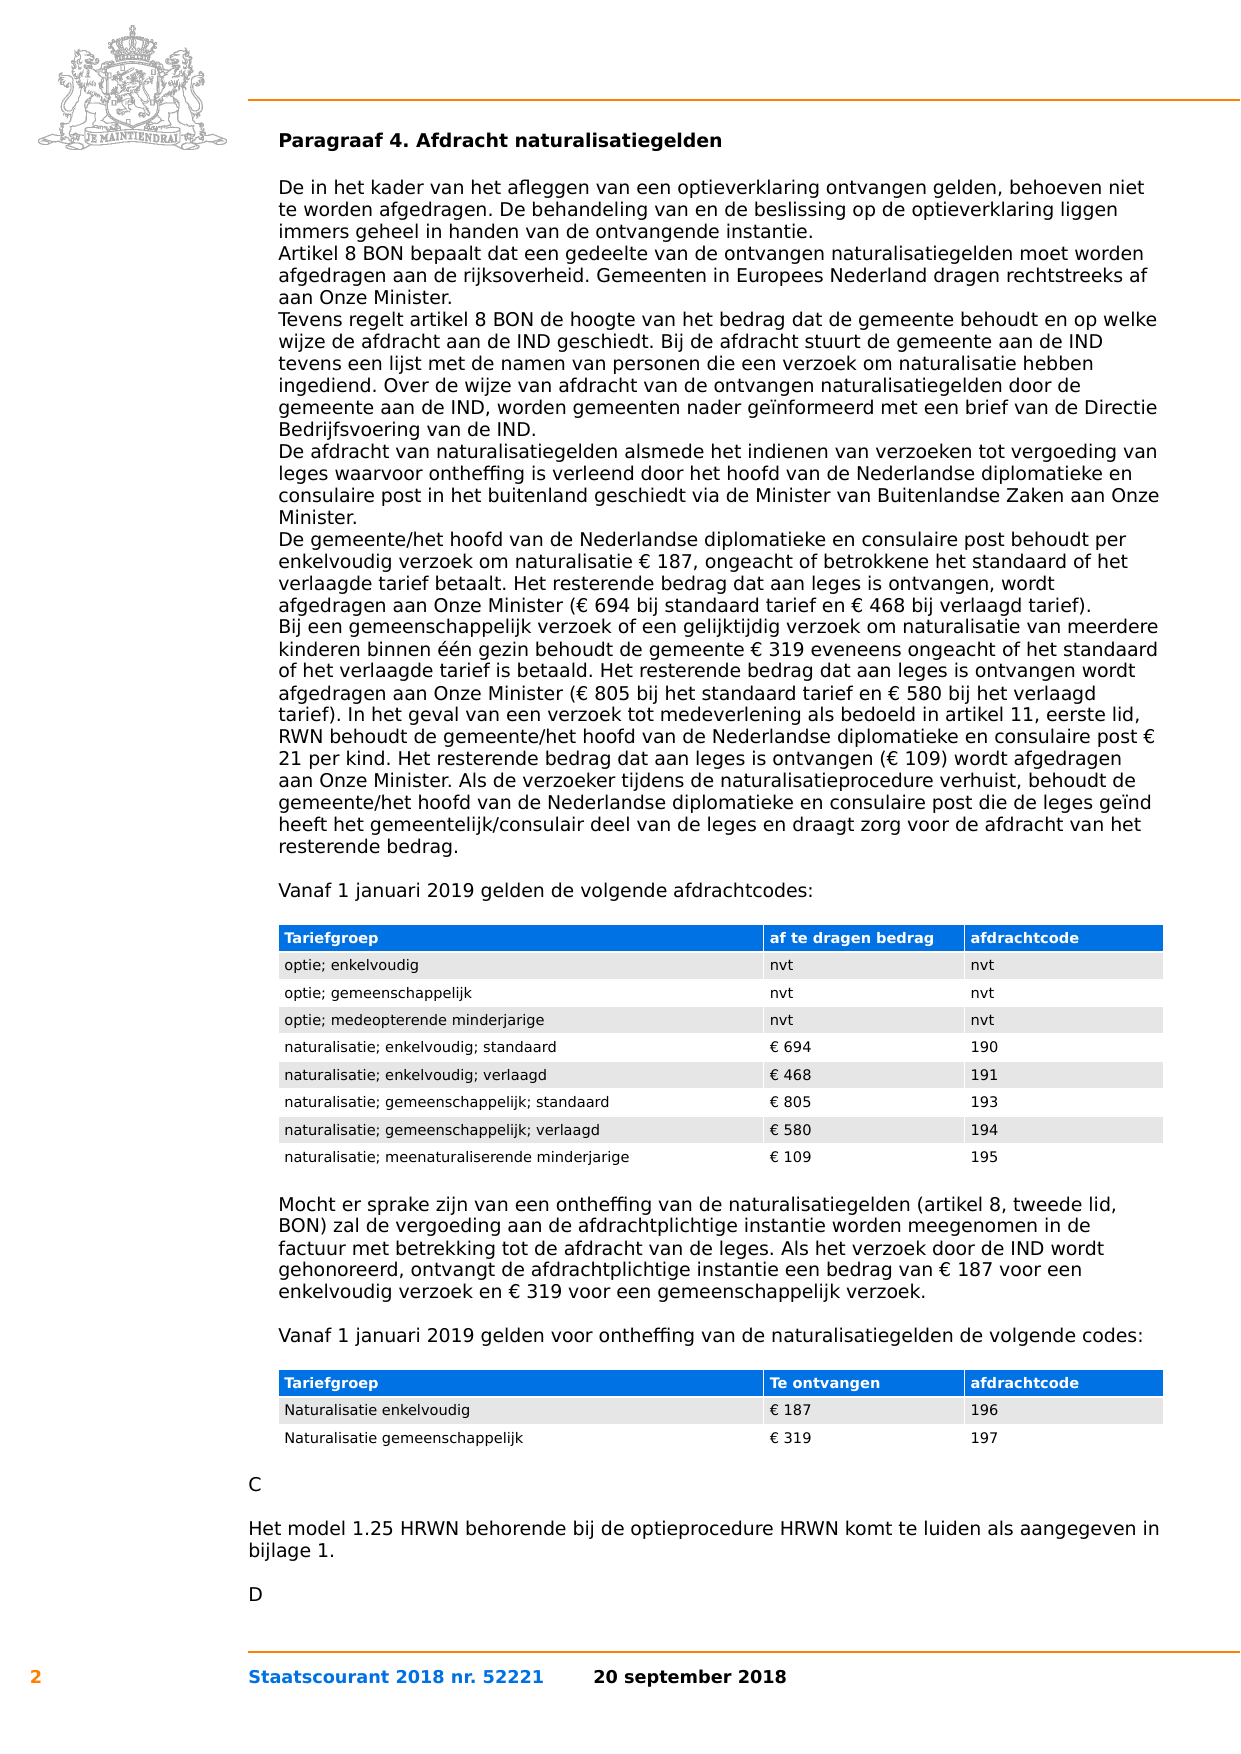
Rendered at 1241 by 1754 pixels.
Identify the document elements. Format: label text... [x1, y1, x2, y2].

table_cell nvt [764, 953, 964, 979]
table_header Tariefgroep [279, 1370, 763, 1396]
table_header afdrachtcode [965, 925, 1163, 951]
table_cell 195 [965, 1144, 1163, 1171]
table_cell naturalisatie; meenaturaliserende minderjarige [279, 1144, 763, 1171]
table_header af te dragen bedrag [764, 925, 964, 951]
table_cell nvt [965, 980, 1163, 1006]
table_cell nvt [764, 1007, 964, 1033]
table_cell Naturalisatie enkelvoudig [279, 1398, 763, 1424]
subtitle Paragraaf 4. Afdracht naturalisatiegelden [278, 130, 1163, 152]
picture [38, 25, 227, 150]
text De in het kader van het afleggen van een optieverklaring ontvangen gelden, behoeven niet te worden afgedragen. De behandeling van en de beslissing op de optieverklaring liggen immers geheel in handen van de ontvangende instantie. [278, 177, 1163, 243]
table_cell € 187 [764, 1398, 964, 1424]
text De gemeente/het hoofd van de Nederlandse diplomatieke en consulaire post behoudt per enkelvoudig verzoek om naturalisatie € 187, ongeacht of betrokkene het standaard of het verlaagde tarief betaalt. Het resterende bedrag dat aan leges is ontvangen, wordt afgedragen aan Onze Minister (€ 694 bij standaard tarief en € 468 bij verlaagd tarief). [278, 528, 1163, 616]
text C [248, 1474, 1163, 1496]
table_cell € 694 [764, 1035, 964, 1061]
table_cell € 580 [764, 1117, 964, 1143]
table_cell naturalisatie; enkelvoudig; verlaagd [279, 1062, 763, 1088]
text Het model 1.25 HRWN behorende bij de optieprocedure HRWN komt te luiden als aangegeven in bijlage 1. [248, 1518, 1163, 1562]
text Vanaf 1 januari 2019 gelden de volgende afdrachtcodes: [278, 880, 1163, 902]
text Artikel 8 BON bepaalt dat een gedeelte van de ontvangen naturalisatiegelden moet worden afgedragen aan de rijksoverheid. Gemeenten in Europees Nederland dragen rechtstreeks af aan Onze Minister. [278, 243, 1163, 309]
table_cell € 319 [764, 1425, 964, 1451]
table_cell 196 [965, 1398, 1163, 1424]
table_cell 197 [965, 1425, 1163, 1451]
table_cell Naturalisatie gemeenschappelijk [279, 1425, 763, 1451]
table_cell optie; gemeenschappelijk [279, 980, 763, 1006]
table_cell € 109 [764, 1144, 964, 1171]
table_cell 193 [965, 1089, 1163, 1116]
table_header Tariefgroep [279, 925, 763, 951]
table_cell 194 [965, 1117, 1163, 1143]
table_cell € 468 [764, 1062, 964, 1088]
text Mocht er sprake zijn van een ontheffing van de naturalisatiegelden (artikel 8, tweede lid, BON) zal de vergoeding aan de afdrachtplichtige instantie worden meegenomen in de factuur met betrekking tot de afdracht van de leges. Als het verzoek door de IND wordt gehonoreerd, ontvangt de afdrachtplichtige instantie een bedrag van € 187 voor een enkelvoudig verzoek en € 319 voor een gemeenschappelijk verzoek. [278, 1193, 1163, 1303]
table_cell optie; enkelvoudig [279, 953, 763, 979]
table_cell naturalisatie; gemeenschappelijk; verlaagd [279, 1117, 763, 1143]
table_cell 191 [965, 1062, 1163, 1088]
text De afdracht van naturalisatiegelden alsmede het indienen van verzoeken tot vergoeding van leges waarvoor ontheffing is verleend door het hoofd van de Nederlandse diplomatieke en consulaire post in het buitenland geschiedt via de Minister van Buitenlandse Zaken aan Onze Minister. [278, 441, 1163, 528]
table_cell naturalisatie; enkelvoudig; standaard [279, 1035, 763, 1061]
text Tevens regelt artikel 8 BON de hoogte van het bedrag dat de gemeente behoudt en op welke wijze de afdracht aan de IND geschiedt. Bij de afdracht stuurt de gemeente aan de IND tevens een lijst met de namen van personen die een verzoek om naturalisatie hebben ingediend. Over de wijze van afdracht van de ontvangen naturalisatiegelden door de gemeente aan de IND, worden gemeenten nader geïnformeerd met een brief van de Directie Bedrijfsvoering van de IND. [278, 309, 1163, 441]
text D [248, 1584, 1163, 1606]
table_header afdrachtcode [965, 1370, 1163, 1396]
table_cell 190 [965, 1035, 1163, 1061]
table_cell nvt [965, 953, 1163, 979]
table_header Te ontvangen [764, 1370, 964, 1396]
table_cell € 805 [764, 1089, 964, 1116]
table_cell optie; medeopterende minderjarige [279, 1007, 763, 1033]
table_cell naturalisatie; gemeenschappelijk; standaard [279, 1089, 763, 1116]
text Vanaf 1 januari 2019 gelden voor ontheffing van de naturalisatiegelden de volgende codes: [278, 1325, 1163, 1347]
table_cell nvt [965, 1007, 1163, 1033]
table_cell nvt [764, 980, 964, 1006]
text Bij een gemeenschappelijk verzoek of een gelijktijdig verzoek om naturalisatie van meerdere kinderen binnen één gezin behoudt de gemeente € 319 eveneens ongeacht of het standaard of het verlaagde tarief is betaald. Het resterende bedrag dat aan leges is ontvangen wordt afgedragen aan Onze Minister (€ 805 bij het standaard tarief en € 580 bij het verlaagd tarief). In het geval van een verzoek tot medeverlening als bedoeld in artikel 11, eerste lid, RWN behoudt de gemeente/het hoofd van de Nederlandse diplomatieke en consulaire post € 21 per kind. Het resterende bedrag dat aan leges is ontvangen (€ 109) wordt afgedragen aan Onze Minister. Als de verzoeker tijdens de naturalisatieprocedure verhuist, behoudt de gemeente/het hoofd van de Nederlandse diplomatieke en consulaire post die de leges geïnd heeft het gemeentelijk/consulair deel van de leges en draagt zorg voor de afdracht van het resterende bedrag. [278, 616, 1163, 858]
